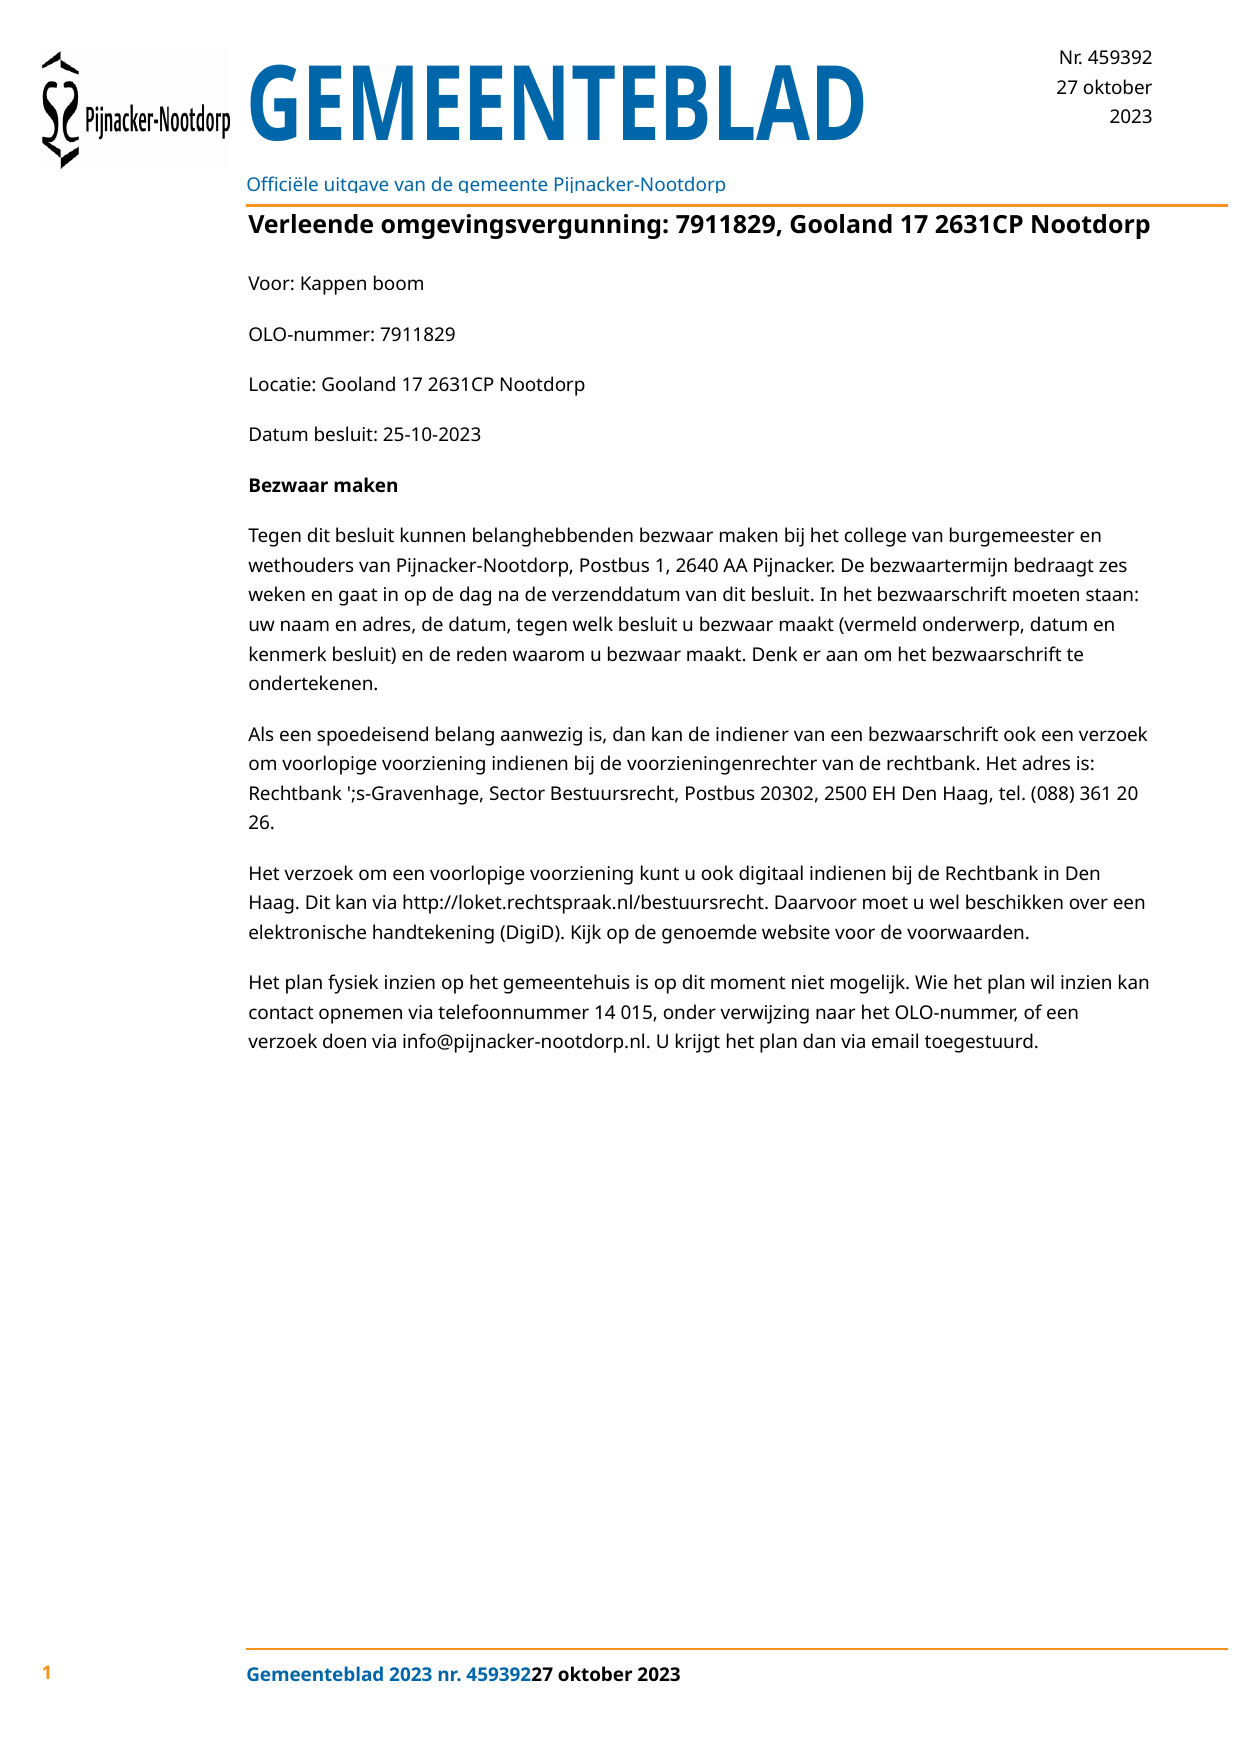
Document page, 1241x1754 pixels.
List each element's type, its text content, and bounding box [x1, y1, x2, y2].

text Locatie: Gooland 17 2631CP Nootdorp [248, 371, 1152, 397]
text Datum besluit: 25-10-2023 [248, 422, 1152, 447]
text Als een spoedeisend belang aanwezig is, dan kan de indiener van een bezwaarschrift ook een verzoek om voorlopige voorziening indienen bij de voorzieningenrechter van de rechtbank. Het adres is: Rechtbank ';s-Gravenhage, Sector Bestuursrecht, Postbus 20302, 2500 EH Den Haag, tel. (088) 361 20 26. [248, 721, 1152, 835]
text Het verzoek om een voorlopige voorziening kunt u ook digitaal indienen bij de Rechtbank in Den Haag. Dit kan via http://loket.rechtspraak.nl/bestuursrecht. Daarvoor moet u wel beschikken over een elektronische handtekening (DigiD). Kijk op de genoemde website voor de voorwaarden. [248, 860, 1152, 945]
text Voor: Kappen boom [248, 270, 1152, 296]
text Bezwaar maken [248, 472, 1152, 498]
text Tegen dit besluit kunnen belanghebbenden bezwaar maken bij het college van burgemeester en wethouders van Pijnacker-Nootdorp, Postbus 1, 2640 AA Pijnacker. De bezwaartermijn bedraagt zes weken en gaat in op de dag na de verzenddatum van dit besluit. In het bezwaarschrift moeten staan: uw naam en adres, de datum, tegen welk besluit u bezwaar maakt (vermeld onderwerp, datum en kenmerk besluit) en de reden waarom u bezwaar maakt. Denk er aan om het bezwaarschrift te ondertekenen. [248, 522, 1152, 696]
text Het plan fysiek inzien op het gemeentehuis is op dit moment niet mogelijk. Wie het plan wil inzien kan contact opnemen via telefoonnummer 14 015, onder verwijzing naar het OLO-nummer, of een verzoek doen via info@pijnacker-nootdorp.nl. U krijgt het plan dan via email toegestuurd. [248, 969, 1152, 1054]
text Verleende omgevingsvergunning: 7911829, Gooland 17 2631CP Nootdorp [248, 207, 1152, 241]
text OLO-nummer: 7911829 [248, 321, 1152, 346]
picture [41, 47, 231, 172]
